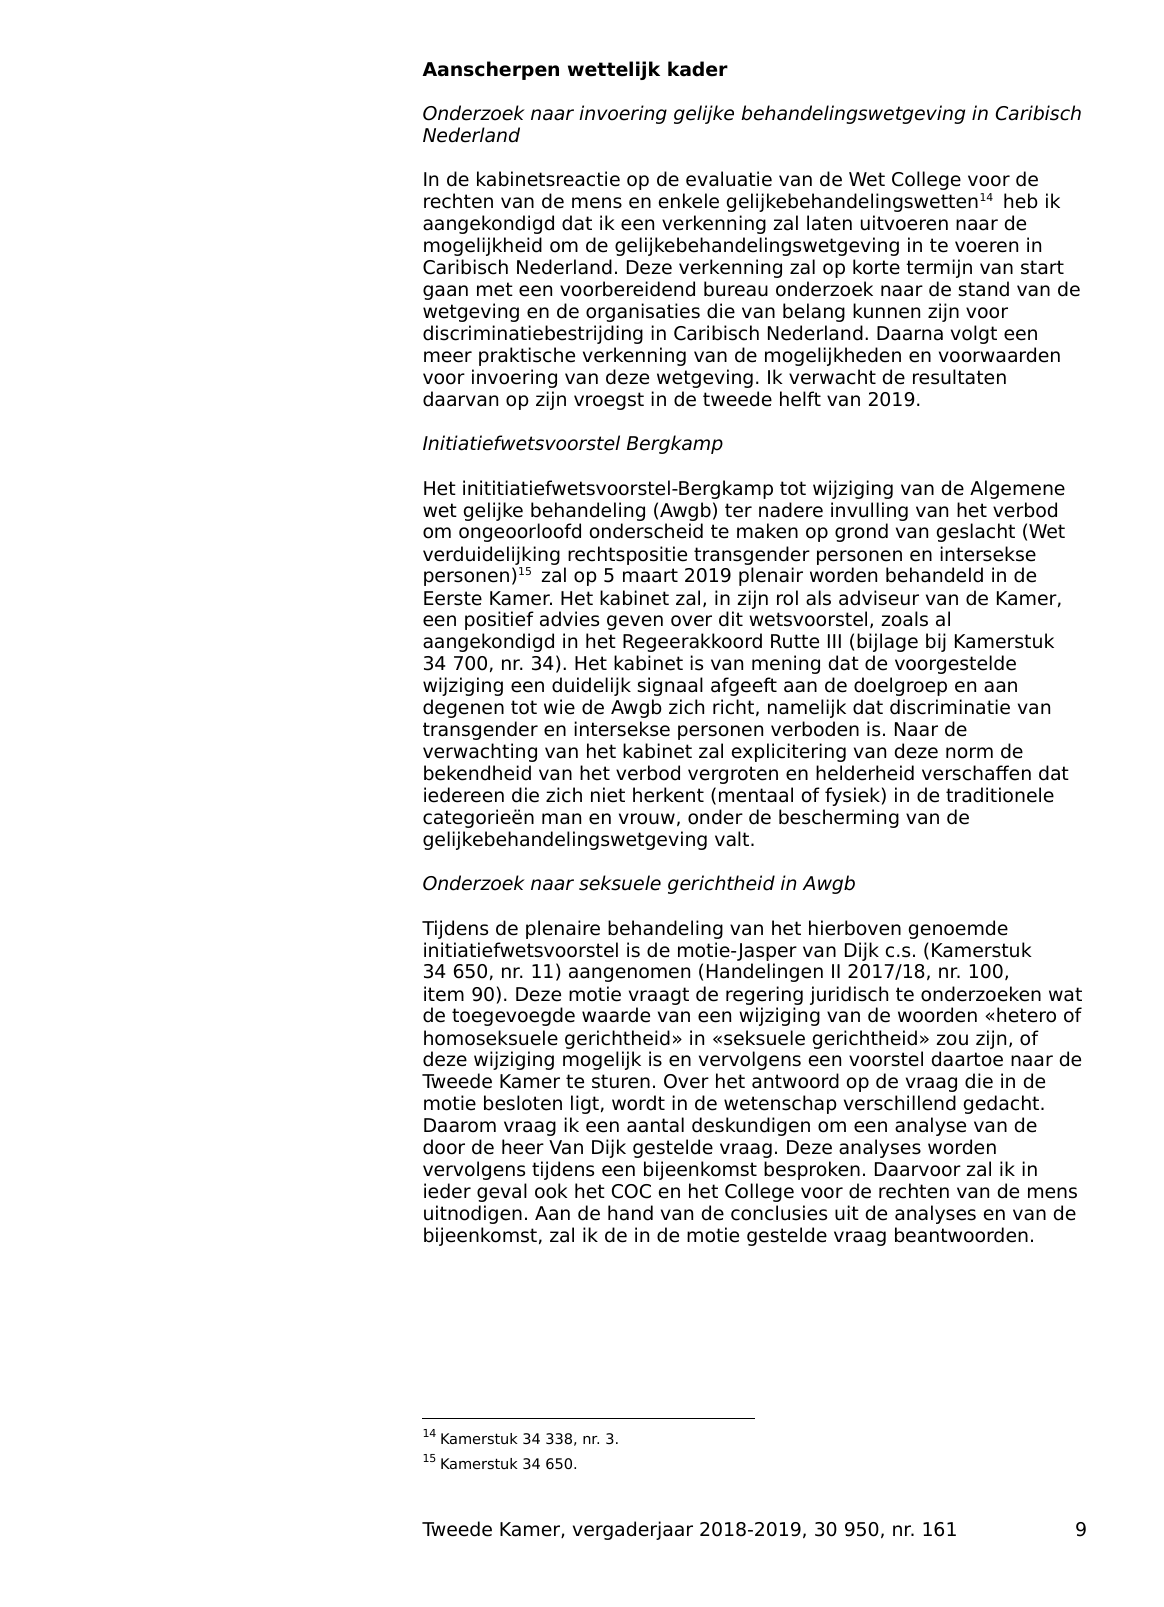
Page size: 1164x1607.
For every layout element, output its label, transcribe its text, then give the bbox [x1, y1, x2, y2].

text Tijdens de plenaire behandeling van het hierboven genoemde initiatiefwetsvoorstel is de motie-Jasper van Dijk c.s. (Kamerstuk 34 650, nr. 11) aangenomen (Handelingen II 2017/18, nr. 100, item 90). Deze motie vraagt de regering juridisch te onderzoeken wat de toegevoegde waarde van een wijziging van de woorden «hetero of homoseksuele gerichtheid» in «seksuele gerichtheid» zou zijn, of deze wijziging mogelijk is en vervolgens een voorstel daartoe naar de Tweede Kamer te sturen. Over het antwoord op de vraag die in de motie besloten ligt, wordt in de wetenschap verschillend gedacht. Daarom vraag ik een aantal deskundigen om een analyse van de door de heer Van Dijk gestelde vraag. Deze analyses worden vervolgens tijdens een bijeenkomst besproken. Daarvoor zal ik in ieder geval ook het COC en het College voor de rechten van de mens uitnodigen. Aan de hand van de conclusies uit de analyses en van de bijeenkomst, zal ik de in de motie gestelde vraag beantwoorden. [422, 917, 1087, 1247]
subtitle Initiatiefwetsvoorstel Bergkamp [422, 433, 1087, 455]
text Het inititiatiefwetsvoorstel-Bergkamp tot wijziging van de Algemene wet gelijke behandeling (Awgb) ter nadere invulling van het verbod om ongeoorloofd onderscheid te maken op grond van geslacht (Wet verduidelijking rechtspositie transgender personen en intersekse personen) zal op 5 maart 2019 plenair worden behandeld in de Eerste Kamer. Het kabinet zal, in zijn rol als adviseur van de Kamer, een positief advies geven over dit wetsvoorstel, zoals al aangekondigd in het Regeerakkoord Rutte III (bijlage bij Kamerstuk 34 700, nr. 34). Het kabinet is van mening dat de voorgestelde wijziging een duidelijk signaal afgeeft aan de doelgroep en aan degenen tot wie de Awgb zich richt, namelijk dat discriminatie van transgender en intersekse personen verboden is. Naar de verwachting van het kabinet zal explicitering van deze norm de bekendheid van het verbod vergroten en helderheid verschaffen dat iedereen die zich niet herkent (mentaal of fysiek) in de traditionele categorieën man en vrouw, onder de bescherming van de gelijkebehandelingswetgeving valt. [422, 477, 1087, 851]
subtitle Onderzoek naar seksuele gerichtheid in Awgb [422, 873, 1087, 895]
text In de kabinetsreactie op de evaluatie van de Wet College voor de rechten van de mens en enkele gelijkebehandelingswetten heb ik aangekondigd dat ik een verkenning zal laten uitvoeren naar de mogelijkheid om de gelijkebehandelingswetgeving in te voeren in Caribisch Nederland. Deze verkenning zal op korte termijn van start gaan met een voorbereidend bureau onderzoek naar de stand van de wetgeving en de organisaties die van belang kunnen zijn voor discriminatiebestrijding in Caribisch Nederland. Daarna volgt een meer praktische verkenning van de mogelijkheden en voorwaarden voor invoering van deze wetgeving. Ik verwacht de resultaten daarvan op zijn vroegst in de tweede helft van 2019. [422, 169, 1087, 411]
text Kamerstuk 34 650. [422, 1452, 1087, 1474]
subtitle Onderzoek naar invoering gelijke behandelingswetgeving in Caribisch Nederland [422, 103, 1087, 147]
subtitle Aanscherpen wettelijk kader [422, 59, 1087, 81]
text Kamerstuk 34 338, nr. 3. [422, 1427, 1087, 1449]
